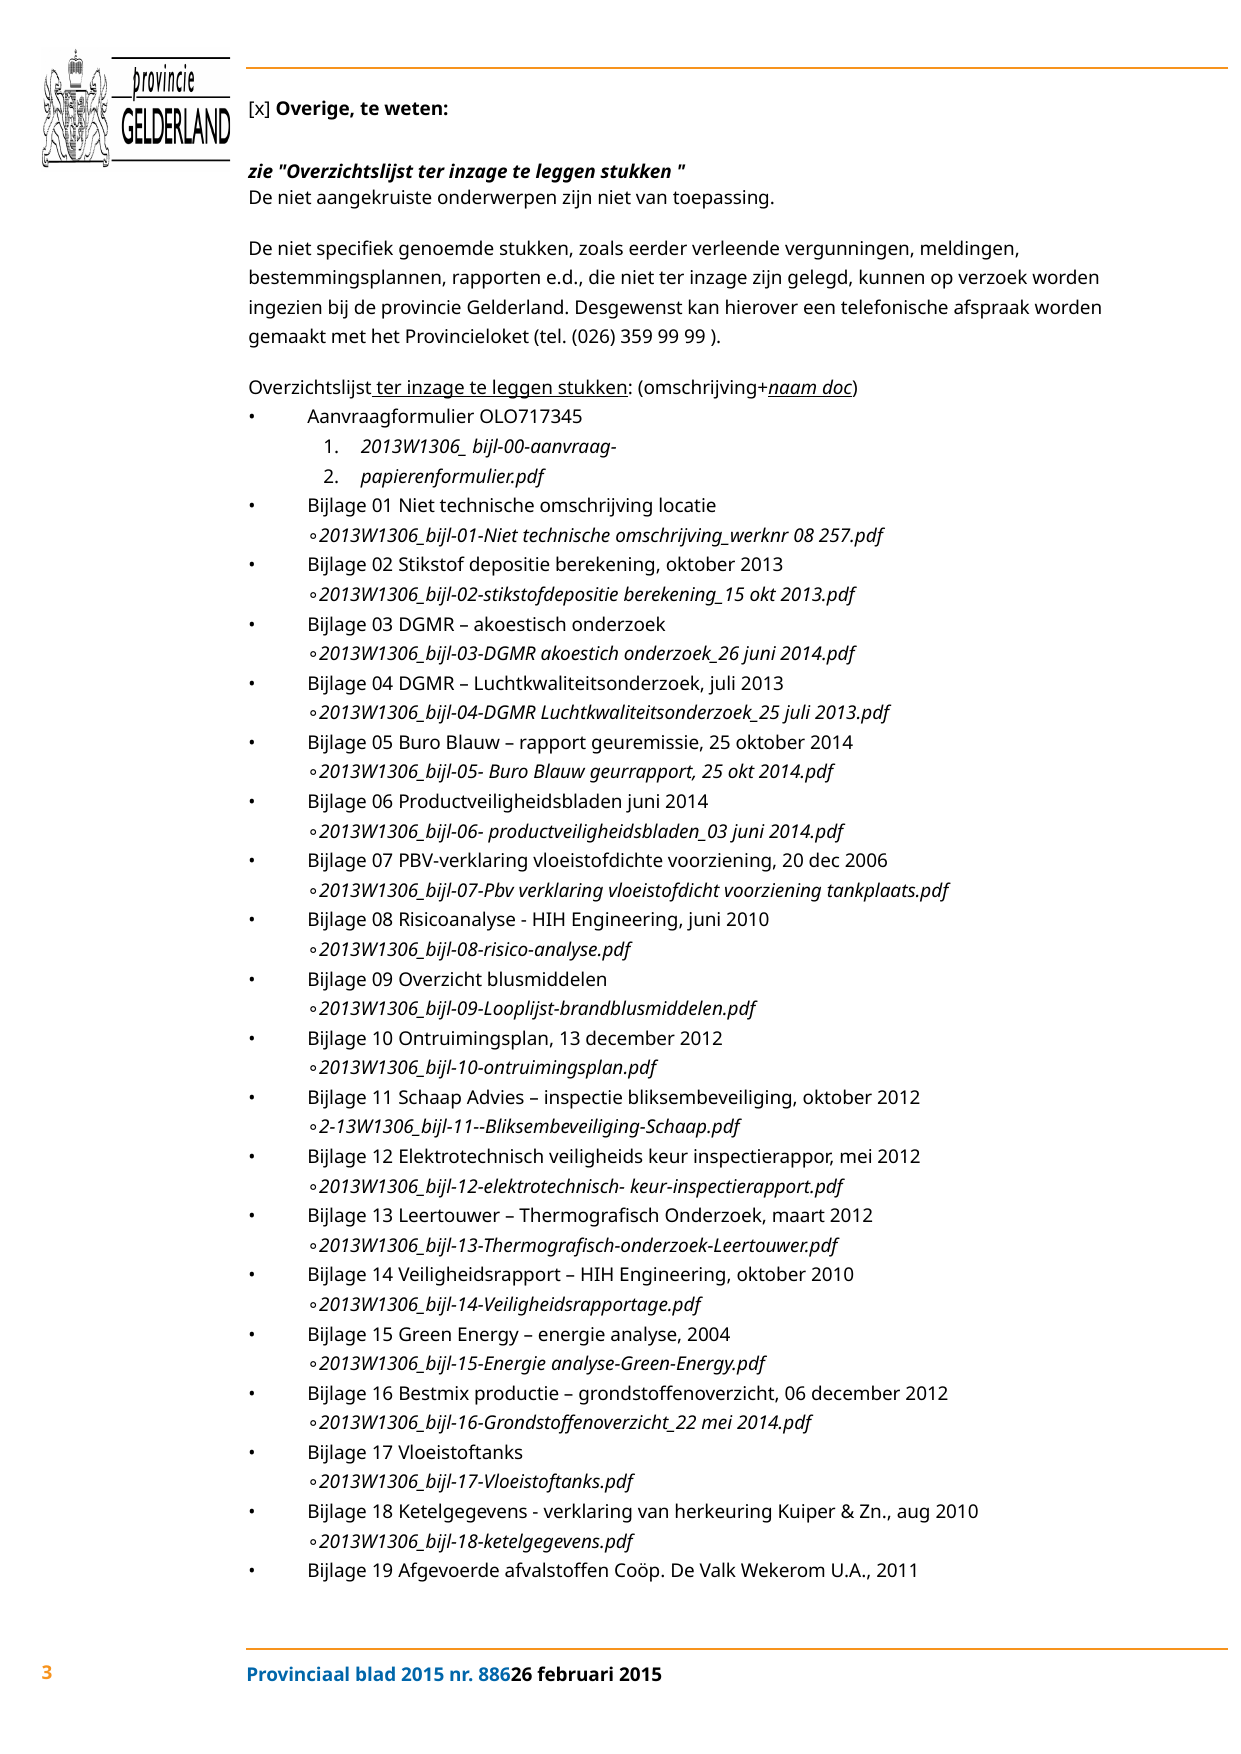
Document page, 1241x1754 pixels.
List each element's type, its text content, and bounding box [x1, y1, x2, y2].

list ∘2013W1306_bijl-15-Energie analyse-Green-Energy.pdf [248, 1350, 1152, 1376]
list ∘2013W1306_bijl-16-Grondstoffenoverzicht_22 mei 2014.pdf [248, 1409, 1152, 1435]
list ∘2013W1306_bijl-14-Veiligheidsrapportage.pdf [248, 1291, 1152, 1317]
list Bijlage 17 Vloeistoftanks [248, 1439, 1152, 1465]
list Bijlage 05 Buro Blauw – rapport geuremissie, 25 oktober 2014 [248, 729, 1152, 755]
list Bijlage 07 PBV-verklaring vloeistofdichte voorziening, 20 dec 2006 [248, 847, 1152, 873]
list Bijlage 12 Elektrotechnisch veiligheids keur inspectierappor, mei 2012 [248, 1143, 1152, 1169]
text De niet aangekruiste onderwerpen zijn niet van toepassing. [248, 184, 1152, 210]
list ∘2013W1306_bijl-18-ketelgegevens.pdf [248, 1528, 1152, 1553]
list ∘2013W1306_bijl-02-stikstofdepositie berekening_15 okt 2013.pdf [248, 581, 1152, 607]
list ∘2013W1306_bijl-09-Looplijst-brandblusmiddelen.pdf [248, 995, 1152, 1021]
list papierenformulier.pdf [323, 463, 1152, 488]
list Bijlage 10 Ontruimingsplan, 13 december 2012 [248, 1025, 1152, 1051]
list 2013W1306_ bijl-00-aanvraag- [323, 433, 1152, 459]
text De niet specifiek genoemde stukken, zoals eerder verleende vergunningen, meldingen, bestemmingsplannen, rapporten e.d., die niet ter inzage zijn gelegd, kunnen op verzoek worden ingezien bij de provincie Gelderland. Desgewenst kan hierover een telefonische afspraak worden gemaakt met het Provincieloket (tel. (026) 359 99 99 ). [248, 235, 1152, 349]
list Aanvraagformulier OLO717345 [248, 404, 1152, 429]
list ∘2013W1306_bijl-05- Buro Blauw geurrapport, 25 okt 2014.pdf [248, 759, 1152, 784]
list Bijlage 06 Productveiligheidsbladen juni 2014 [248, 788, 1152, 814]
list Bijlage 02 Stikstof depositie berekening, oktober 2013 [248, 552, 1152, 577]
text [x] Overige, te weten: [248, 95, 1152, 121]
list ∘2013W1306_bijl-04-DGMR Luchtkwaliteitsonderzoek_25 juli 2013.pdf [248, 699, 1152, 725]
list ∘2013W1306_bijl-07-Pbv verklaring vloeistofdicht voorziening tankplaats.pdf [248, 877, 1152, 903]
list Bijlage 16 Bestmix productie – grondstoffenoverzicht, 06 december 2012 [248, 1380, 1152, 1406]
text Overzichtslijst ter inzage te leggen stukken: (omschrijving+naam doc) [248, 374, 1152, 400]
list ∘2013W1306_bijl-08-risico-analyse.pdf [248, 936, 1152, 962]
list ∘2-13W1306_bijl-11--Bliksembeveiliging-Schaap.pdf [248, 1114, 1152, 1139]
list ∘2013W1306_bijl-13-Thermografisch-onderzoek-Leertouwer.pdf [248, 1232, 1152, 1258]
list ∘2013W1306_bijl-06- productveiligheidsbladen_03 juni 2014.pdf [248, 818, 1152, 843]
list ∘2013W1306_bijl-17-Vloeistoftanks.pdf [248, 1469, 1152, 1494]
text zie "Overzichtslijst ter inzage te leggen stukken " [248, 159, 1152, 184]
list Bijlage 09 Overzicht blusmiddelen [248, 966, 1152, 991]
list Bijlage 13 Leertouwer – Thermografisch Onderzoek, maart 2012 [248, 1202, 1152, 1228]
list Bijlage 04 DGMR – Luchtkwaliteitsonderzoek, juli 2013 [248, 670, 1152, 696]
list Bijlage 14 Veiligheidsrapport – HIH Engineering, oktober 2010 [248, 1262, 1152, 1287]
list ∘2013W1306_bijl-10-ontruimingsplan.pdf [248, 1054, 1152, 1080]
list ∘2013W1306_bijl-01-Niet technische omschrijving_werknr 08 257.pdf [248, 522, 1152, 548]
list Bijlage 18 Ketelgegevens - verklaring van herkeuring Kuiper & Zn., aug 2010 [248, 1498, 1152, 1524]
list ∘2013W1306_bijl-12-elektrotechnisch- keur-inspectierapport.pdf [248, 1173, 1152, 1198]
list Bijlage 19 Afgevoerde afvalstoffen Coöp. De Valk Wekerom U.A., 2011 [248, 1557, 1152, 1583]
list Bijlage 15 Green Energy – energie analyse, 2004 [248, 1321, 1152, 1346]
list ∘2013W1306_bijl-03-DGMR akoestich onderzoek_26 juni 2014.pdf [248, 640, 1152, 666]
list Bijlage 11 Schaap Advies – inspectie bliksembeveiliging, oktober 2012 [248, 1084, 1152, 1110]
list Bijlage 08 Risicoanalyse - HIH Engineering, juni 2010 [248, 907, 1152, 932]
list Bijlage 03 DGMR – akoestisch onderzoek [248, 611, 1152, 636]
list Bijlage 01 Niet technische omschrijving locatie [248, 492, 1152, 518]
picture [41, 47, 231, 172]
